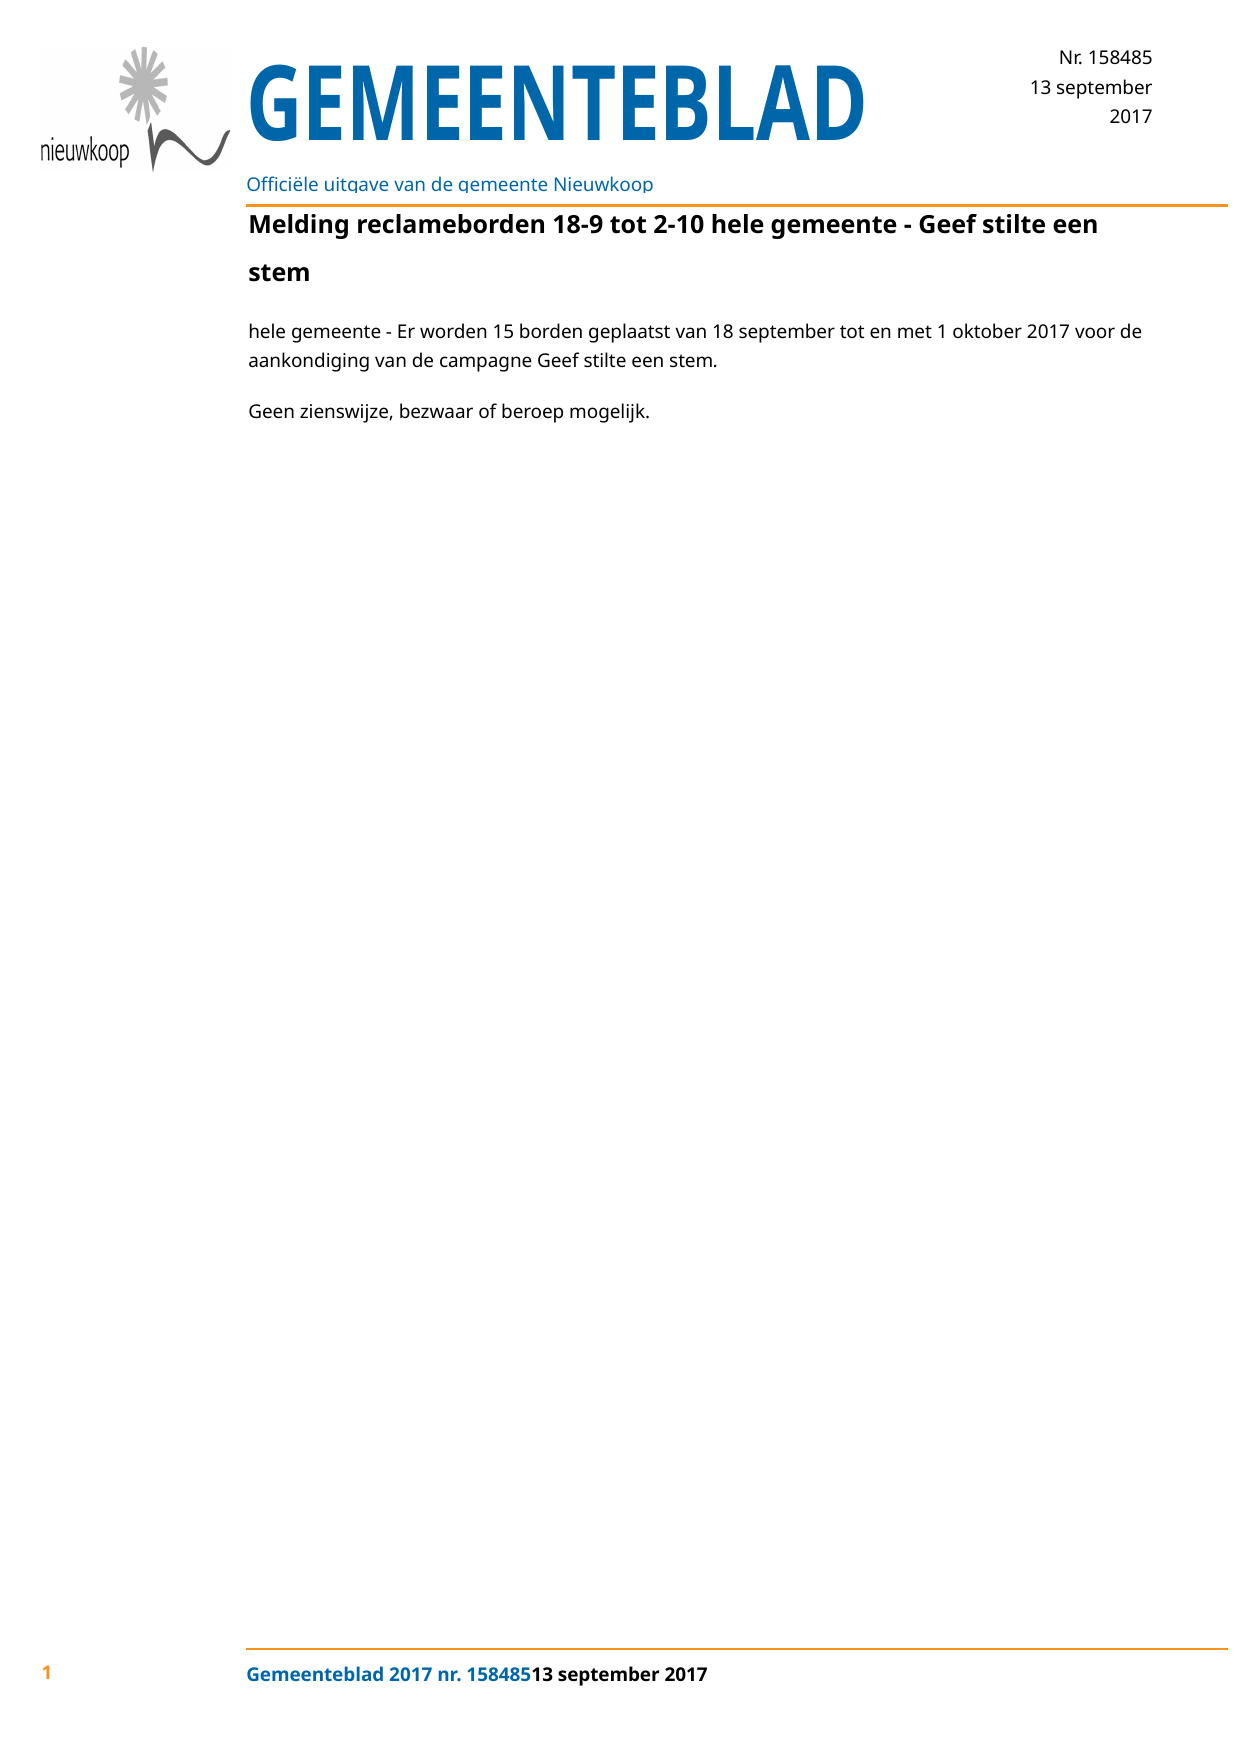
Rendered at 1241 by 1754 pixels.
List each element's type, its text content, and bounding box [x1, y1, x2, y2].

text hele gemeente - Er worden 15 borden geplaatst van 18 september tot en met 1 oktober 2017 voor de aankondiging van de campagne Geef stilte een stem. [248, 318, 1152, 373]
picture [41, 47, 231, 172]
text Geen zienswijze, bezwaar of beroep mogelijk. [248, 398, 1152, 424]
text Melding reclameborden 18-9 tot 2-10 hele gemeente - Geef stilte een stem [248, 207, 1152, 288]
